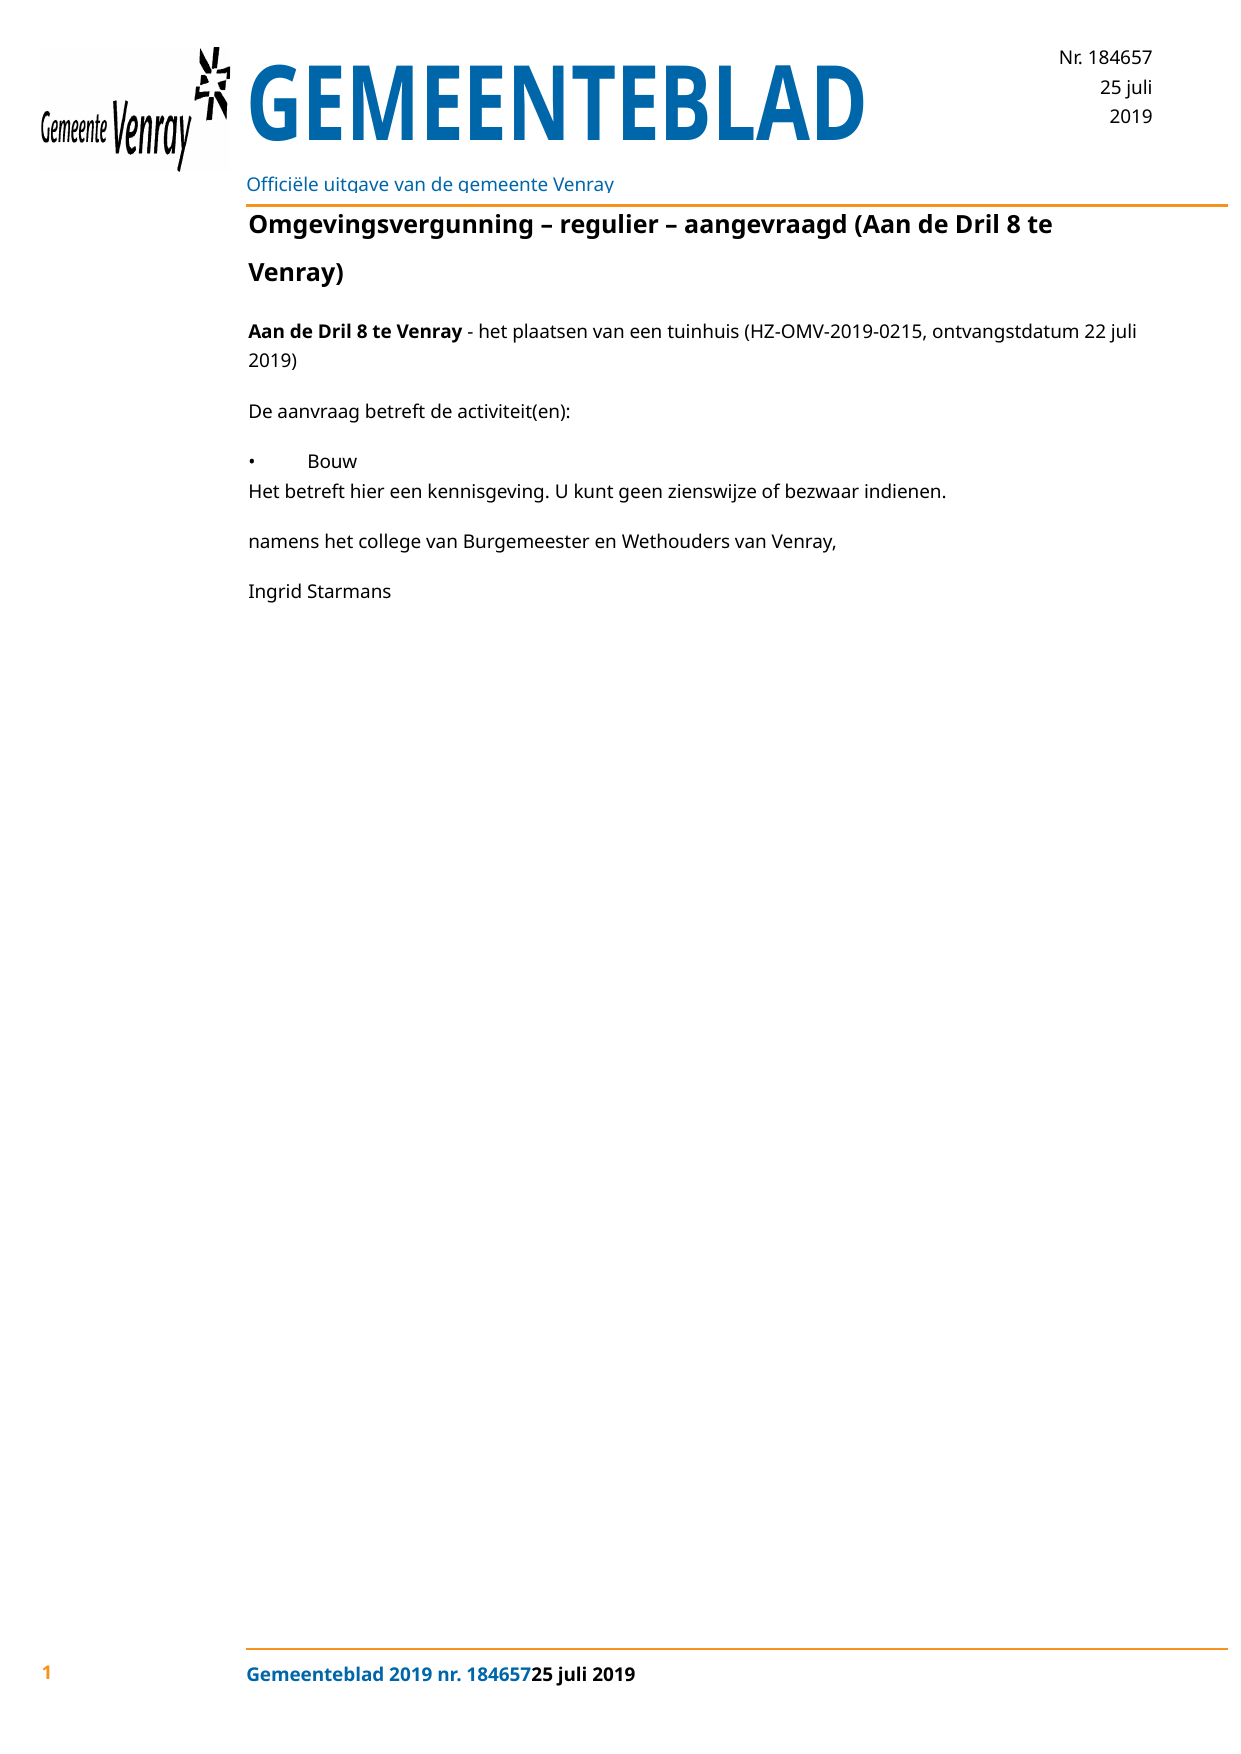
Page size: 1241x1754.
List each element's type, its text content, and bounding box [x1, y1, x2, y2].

text Omgevingsvergunning – regulier – aangevraagd (Aan de Dril 8 te Venray) [248, 207, 1152, 288]
picture [41, 47, 231, 172]
text namens het college van Burgemeester en Wethouders van Venray, [248, 528, 1152, 554]
text Aan de Dril 8 te Venray - het plaatsen van een tuinhuis (HZ-OMV-2019-0215, ontvangstdatum 22 juli 2019) [248, 318, 1152, 373]
text De aanvraag betreft de activiteit(en): [248, 398, 1152, 424]
text Het betreft hier een kennisgeving. U kunt geen zienswijze of bezwaar indienen. [248, 478, 1152, 504]
text Ingrid Starmans [248, 579, 1152, 604]
list Bouw [248, 448, 1152, 474]
